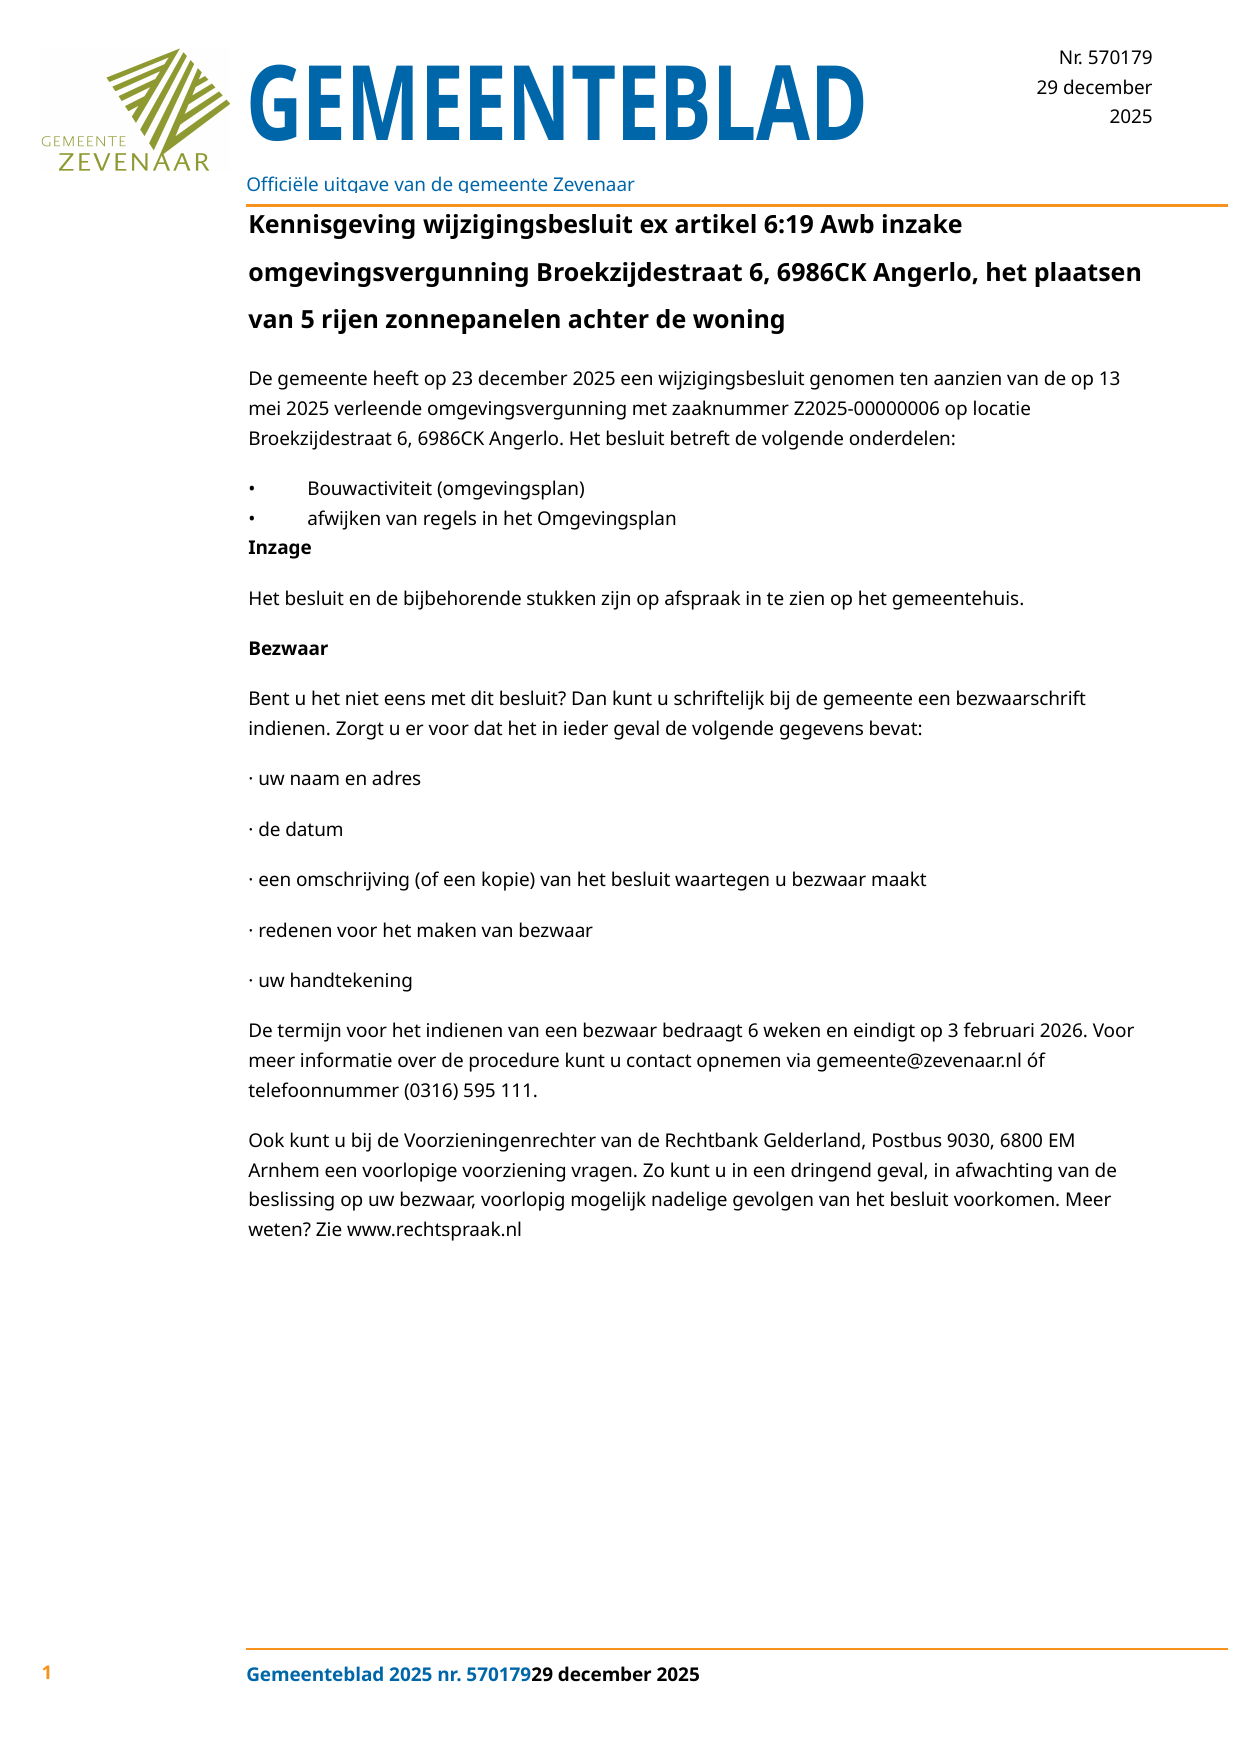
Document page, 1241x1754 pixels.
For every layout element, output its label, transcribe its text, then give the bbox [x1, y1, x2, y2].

text Kennisgeving wijzigingsbesluit ex artikel 6:19 Awb inzake omgevingsvergunning Broekzijdestraat 6, 6986CK Angerlo, het plaatsen van 5 rijen zonnepanelen achter de woning [248, 207, 1152, 336]
text Bent u het niet eens met dit besluit? Dan kunt u schriftelijk bij de gemeente een bezwaarschrift indienen. Zorgt u er voor dat het in ieder geval de volgende gegevens bevat: [248, 686, 1152, 741]
text · uw naam en adres [248, 766, 1152, 791]
text Bezwaar [248, 635, 1152, 661]
text Het besluit en de bijbehorende stukken zijn op afspraak in te zien op het gemeentehuis. [248, 585, 1152, 610]
text · een omschrijving (of een kopie) van het besluit waartegen u bezwaar maakt [248, 866, 1152, 892]
text · redenen voor het maken van bezwaar [248, 917, 1152, 942]
picture [41, 47, 231, 172]
text De termijn voor het indienen van een bezwaar bedraagt 6 weken en eindigt op 3 februari 2026. Voor meer informatie over de procedure kunt u contact opnemen via gemeente@zevenaar.nl óf telefoonnummer (0316) 595 111. [248, 1018, 1152, 1102]
list Bouwactiviteit (omgevingsplan) [248, 475, 1152, 501]
list afwijken van regels in het Omgevingsplan [248, 505, 1152, 530]
text Inzage [248, 534, 1152, 560]
text · de datum [248, 816, 1152, 842]
text · uw handtekening [248, 967, 1152, 993]
text Ook kunt u bij de Voorzieningenrechter van de Rechtbank Gelderland, Postbus 9030, 6800 EM Arnhem een voorlopige voorziening vragen. Zo kunt u in een dringend geval, in afwachting van de beslissing op uw bezwaar, voorlopig mogelijk nadelige gevolgen van het besluit voorkomen. Meer weten? Zie www.rechtspraak.nl [248, 1127, 1152, 1242]
text De gemeente heeft op 23 december 2025 een wijzigingsbesluit genomen ten aanzien van de op 13 mei 2025 verleende omgevingsvergunning met zaaknummer Z2025-00000006 op locatie Broekzijdestraat 6, 6986CK Angerlo. Het besluit betreft de volgende onderdelen: [248, 366, 1152, 450]
